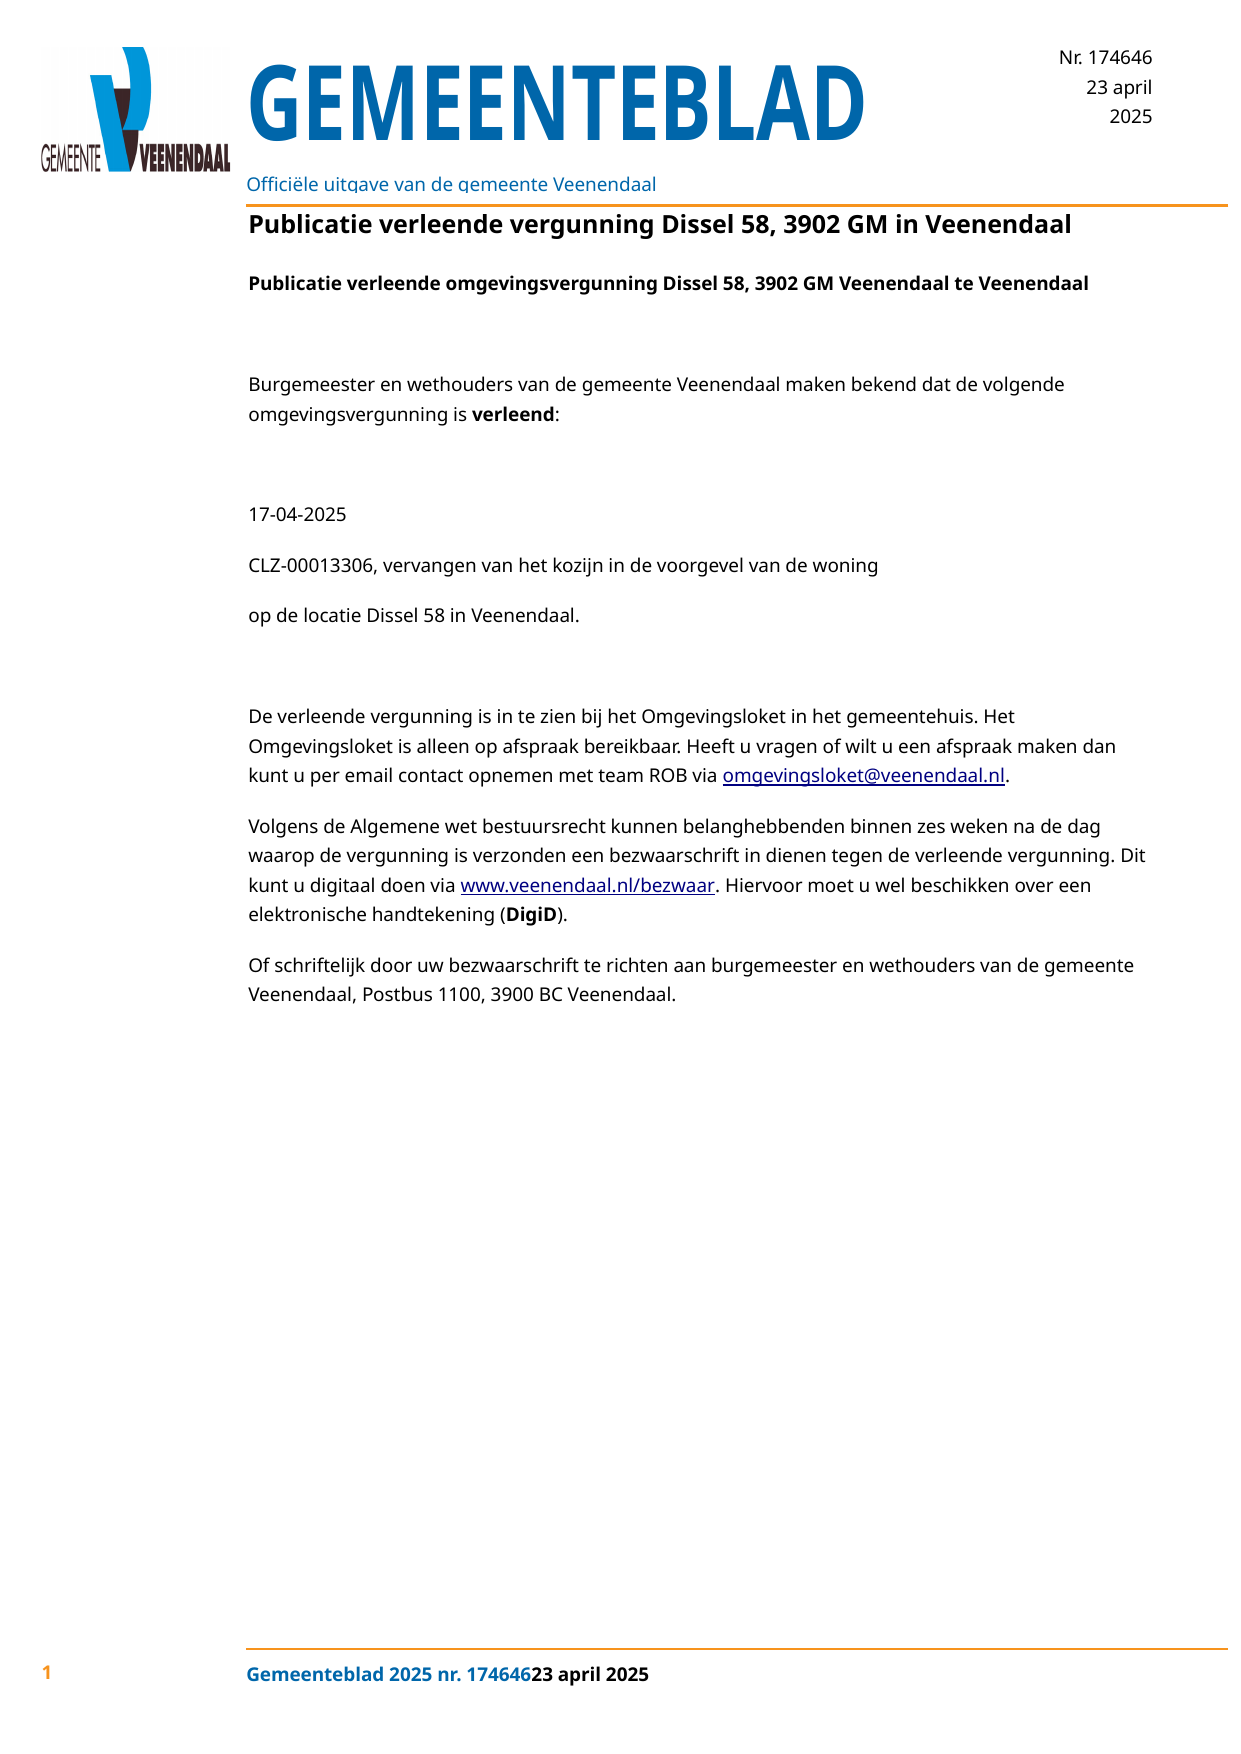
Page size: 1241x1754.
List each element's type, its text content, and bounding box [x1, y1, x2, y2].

text Burgemeester en wethouders van de gemeente Veenendaal maken bekend dat de volgende omgevingsvergunning is verleend: [248, 371, 1152, 426]
text CLZ-00013306, vervangen van het kozijn in de voorgevel van de woning [248, 552, 1152, 578]
picture [123, 47, 231, 172]
picture [41, 47, 130, 172]
text Publicatie verleende vergunning Dissel 58, 3902 GM in Veenendaal [248, 207, 1152, 241]
text De verleende vergunning is in te zien bij het Omgevingsloket in het gemeentehuis. Het Omgevingsloket is alleen op afspraak bereikbaar. Heeft u vragen of wilt u een afspraak maken dan kunt u per email contact opnemen met team ROB via omgevingsloket@veenendaal.nl. [248, 703, 1152, 788]
text Publicatie verleende omgevingsvergunning Dissel 58, 3902 GM Veenendaal te Veenendaal [248, 270, 1152, 296]
text Of schriftelijk door uw bezwaarschrift te richten aan burgemeester en wethouders van de gemeente Veenendaal, Postbus 1100, 3900 BC Veenendaal. [248, 952, 1152, 1007]
text Volgens de Algemene wet bestuursrecht kunnen belanghebbenden binnen zes weken na de dag waarop de vergunning is verzonden een bezwaarschrift in dienen tegen de verleende vergunning. Dit kunt u digitaal doen via www.veenendaal.nl/bezwaar. Hiervoor moet u wel beschikken over een elektronische handtekening (DigiD). [248, 813, 1152, 927]
text op de locatie Dissel 58 in Veenendaal. [248, 602, 1152, 628]
text 17-04-2025 [248, 502, 1152, 527]
